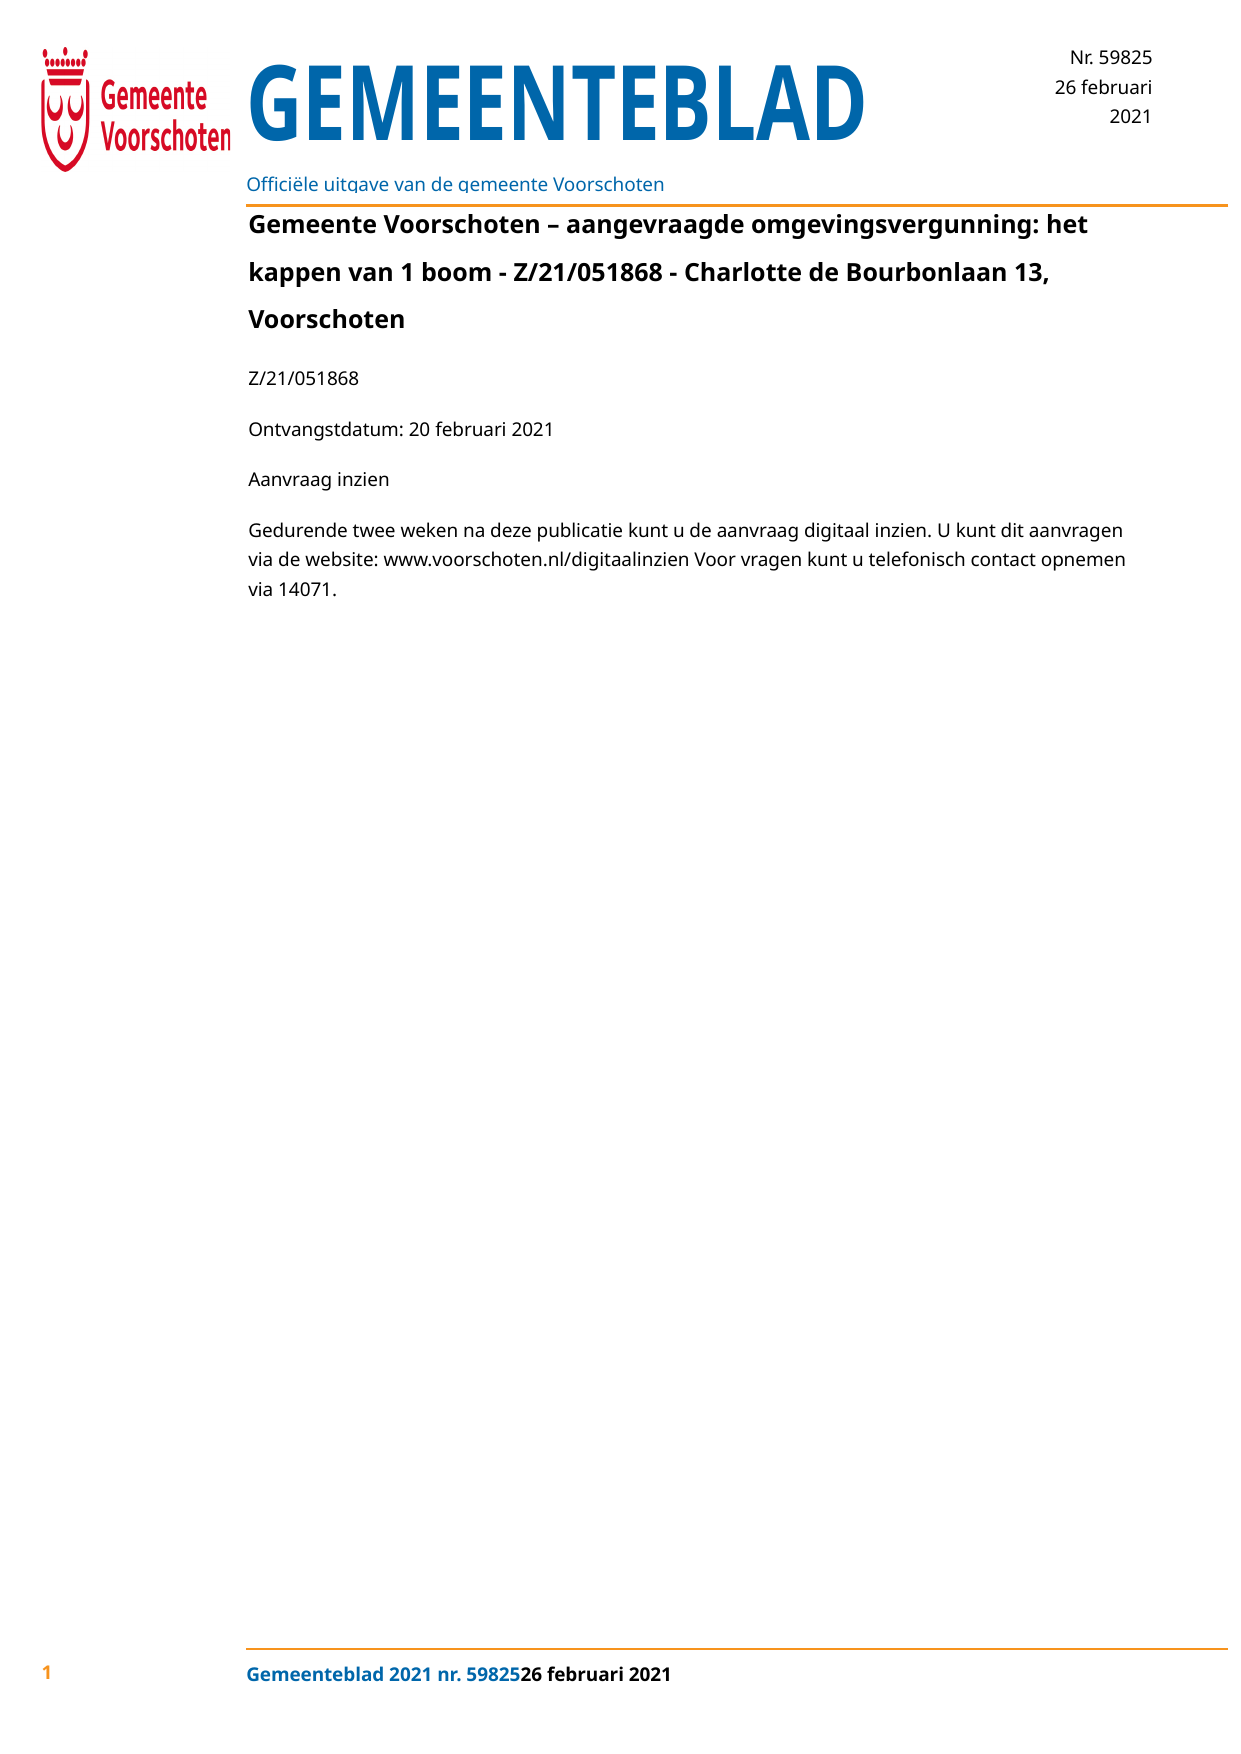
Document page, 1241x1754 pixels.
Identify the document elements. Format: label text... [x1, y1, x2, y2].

text Gemeente Voorschoten – aangevraagde omgevingsvergunning: het kappen van 1 boom - Z/21/051868 - Charlotte de Bourbonlaan 13, Voorschoten [248, 207, 1152, 336]
text Ontvangstdatum: 20 februari 2021 [248, 416, 1152, 442]
text Gedurende twee weken na deze publicatie kunt u de aanvraag digitaal inzien. U kunt dit aanvragen via de website: www.voorschoten.nl/digitaalinzien Voor vragen kunt u telefonisch contact opnemen via 14071. [248, 517, 1152, 602]
picture [41, 47, 231, 172]
text Z/21/051868 [248, 366, 1152, 391]
text Aanvraag inzien [248, 466, 1152, 492]
